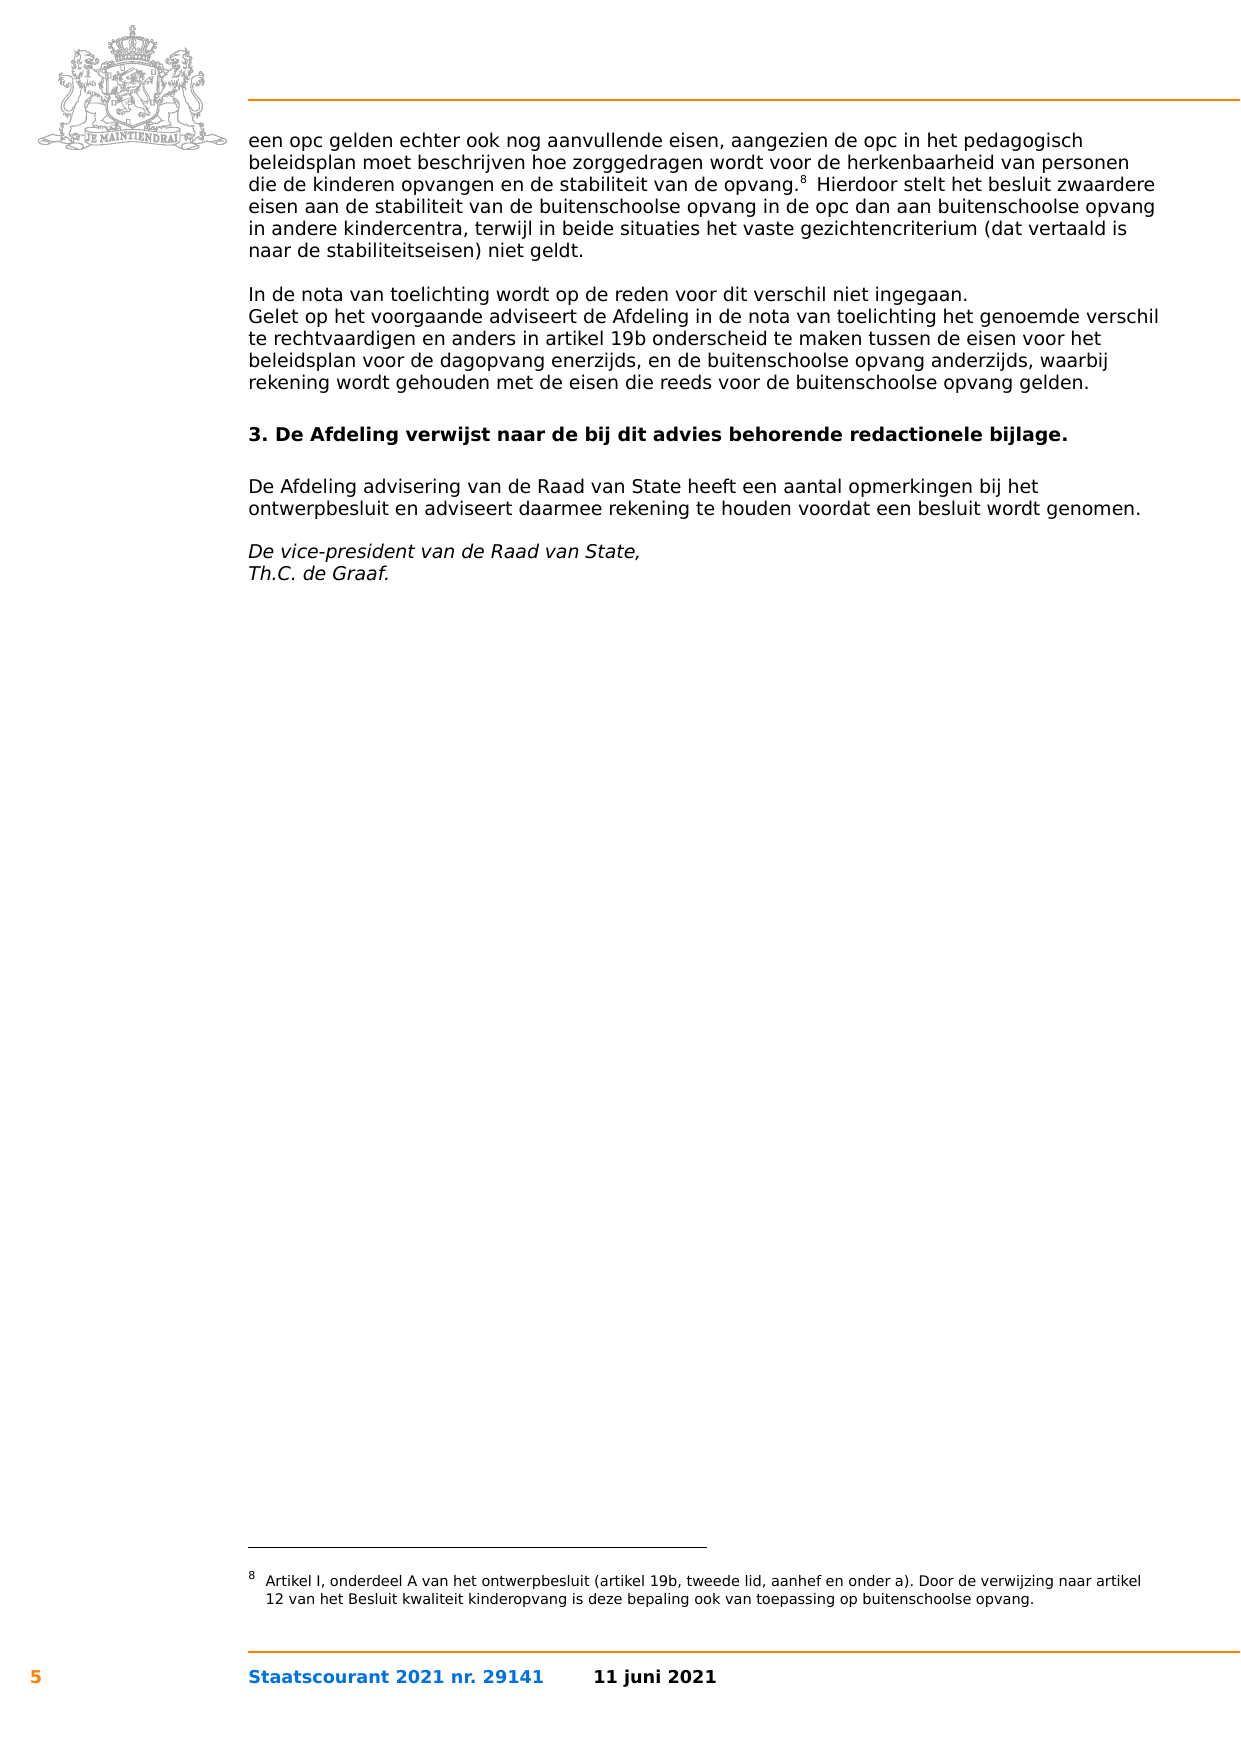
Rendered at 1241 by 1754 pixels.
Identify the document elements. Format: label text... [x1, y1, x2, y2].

text De Afdeling advisering van de Raad van State heeft een aantal opmerkingen bij het ontwerpbesluit en adviseert daarmee rekening te houden voordat een besluit wordt genomen. [248, 476, 1163, 519]
text een opc gelden echter ook nog aanvullende eisen, aangezien de opc in het pedagogisch beleidsplan moet beschrijven hoe zorggedragen wordt voor de herkenbaarheid van personen die de kinderen opvangen en de stabiliteit van de opvang. Hierdoor stelt het besluit zwaardere eisen aan de stabiliteit van de buitenschoolse opvang in de opc dan aan buitenschoolse opvang in andere kindercentra, terwijl in beide situaties het vaste gezichtencriterium (dat vertaald is naar de stabiliteitseisen) niet geldt. [248, 130, 1163, 262]
subtitle 3. De Afdeling verwijst naar de bij dit advies behorende redactionele bijlage. [248, 423, 1163, 446]
text In de nota van toelichting wordt op de reden voor dit verschil niet ingegaan. [248, 284, 1163, 306]
text Artikel I, onderdeel A van het ontwerpbesluit (artikel 19b, tweede lid, aanhef en onder a). Door de verwijzing naar artikel 12 van het Besluit kwaliteit kinderopvang is deze bepaling ook van toepassing op buitenschoolse opvang. [248, 1569, 1163, 1608]
text De vice-president van de Raad van State, Th.C. de Graaf. [248, 541, 1163, 585]
text Gelet op het voorgaande adviseert de Afdeling in de nota van toelichting het genoemde verschil te rechtvaardigen en anders in artikel 19b onderscheid te maken tussen de eisen voor het beleidsplan voor de dagopvang enerzijds, en de buitenschoolse opvang anderzijds, waarbij rekening wordt gehouden met de eisen die reeds voor de buitenschoolse opvang gelden. [248, 306, 1163, 393]
picture [38, 25, 227, 150]
